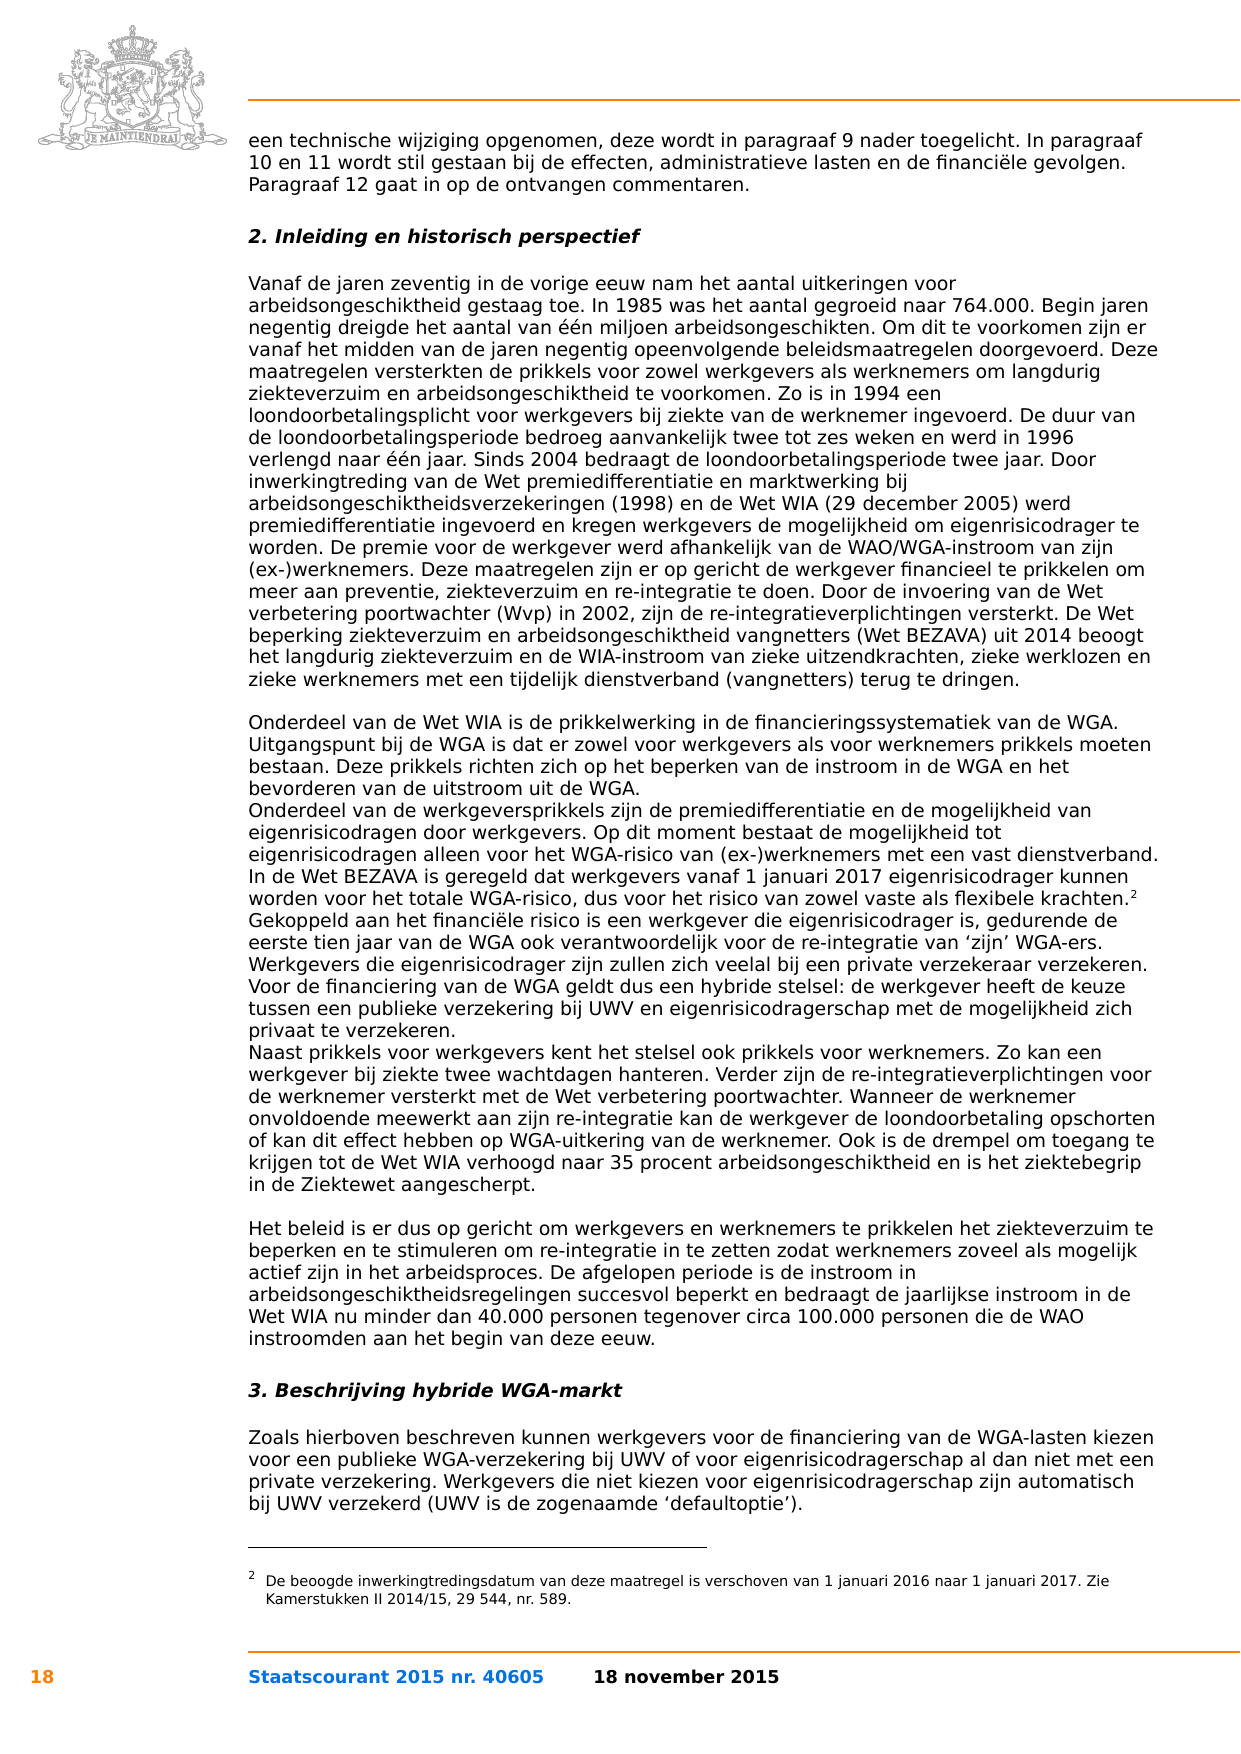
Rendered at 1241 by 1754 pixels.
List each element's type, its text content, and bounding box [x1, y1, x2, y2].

subtitle 3. Beschrijving hybride WGA-markt [248, 1379, 1163, 1402]
text Onderdeel van de Wet WIA is de prikkelwerking in de financieringssystematiek van de WGA. Uitgangspunt bij de WGA is dat er zowel voor werkgevers als voor werknemers prikkels moeten bestaan. Deze prikkels richten zich op het beperken van de instroom in de WGA en het bevorderen van de uitstroom uit de WGA. [248, 712, 1163, 800]
text een technische wijziging opgenomen, deze wordt in paragraaf 9 nader toegelicht. In paragraaf 10 en 11 wordt stil gestaan bij de effecten, administratieve lasten en de financiële gevolgen. Paragraaf 12 gaat in op de ontvangen commentaren. [248, 130, 1163, 196]
text Zoals hierboven beschreven kunnen werkgevers voor de financiering van de WGA-lasten kiezen voor een publieke WGA-verzekering bij UWV of voor eigenrisicodragerschap al dan niet met een private verzekering. Werkgevers die niet kiezen voor eigenrisicodragerschap zijn automatisch bij UWV verzekerd (UWV is de zogenaamde ‘defaultoptie’). [248, 1427, 1163, 1514]
text Vanaf de jaren zeventig in de vorige eeuw nam het aantal uitkeringen voor arbeidsongeschiktheid gestaag toe. In 1985 was het aantal gegroeid naar 764.000. Begin jaren negentig dreigde het aantal van één miljoen arbeidsongeschikten. Om dit te voorkomen zijn er vanaf het midden van de jaren negentig opeenvolgende beleidsmaatregelen doorgevoerd. Deze maatregelen versterkten de prikkels voor zowel werkgevers als werknemers om langdurig ziekteverzuim en arbeidsongeschiktheid te voorkomen. Zo is in 1994 een loondoorbetalingsplicht voor werkgevers bij ziekte van de werknemer ingevoerd. De duur van de loondoorbetalingsperiode bedroeg aanvankelijk twee tot zes weken en werd in 1996 verlengd naar één jaar. Sinds 2004 bedraagt de loondoorbetalingsperiode twee jaar. Door inwerkingtreding van de Wet premiedifferentiatie en marktwerking bij arbeidsongeschiktheidsverzekeringen (1998) en de Wet WIA (29 december 2005) werd premiedifferentiatie ingevoerd en kregen werkgevers de mogelijkheid om eigenrisicodrager te worden. De premie voor de werkgever werd afhankelijk van de WAO/WGA-instroom van zijn (ex-)werknemers. Deze maatregelen zijn er op gericht de werkgever financieel te prikkelen om meer aan preventie, ziekteverzuim en re-integratie te doen. Door de invoering van de Wet verbetering poortwachter (Wvp) in 2002, zijn de re-integratieverplichtingen versterkt. De Wet beperking ziekteverzuim en arbeidsongeschiktheid vangnetters (Wet BEZAVA) uit 2014 beoogt het langdurig ziekteverzuim en de WIA-instroom van zieke uitzendkrachten, zieke werklozen en zieke werknemers met een tijdelijk dienstverband (vangnetters) terug te dringen. [248, 273, 1163, 690]
text Naast prikkels voor werkgevers kent het stelsel ook prikkels voor werknemers. Zo kan een werkgever bij ziekte twee wachtdagen hanteren. Verder zijn de re-integratieverplichtingen voor de werknemer versterkt met de Wet verbetering poortwachter. Wanneer de werknemer onvoldoende meewerkt aan zijn re-integratie kan de werkgever de loondoorbetaling opschorten of kan dit effect hebben op WGA-uitkering van de werknemer. Ook is de drempel om toegang te krijgen tot de Wet WIA verhoogd naar 35 procent arbeidsongeschiktheid en is het ziektebegrip in de Ziektewet aangescherpt. [248, 1042, 1163, 1196]
text Onderdeel van de werkgeversprikkels zijn de premiedifferentiatie en de mogelijkheid van eigenrisicodragen door werkgevers. Op dit moment bestaat de mogelijkheid tot eigenrisicodragen alleen voor het WGA-risico van (ex-)werknemers met een vast dienstverband. In de Wet BEZAVA is geregeld dat werkgevers vanaf 1 januari 2017 eigenrisicodrager kunnen worden voor het totale WGA-risico, dus voor het risico van zowel vaste als flexibele krachten. Gekoppeld aan het financiële risico is een werkgever die eigenrisicodrager is, gedurende de eerste tien jaar van de WGA ook verantwoordelijk voor de re-integratie van ‘zijn’ WGA-ers. Werkgevers die eigenrisicodrager zijn zullen zich veelal bij een private verzekeraar verzekeren. Voor de financiering van de WGA geldt dus een hybride stelsel: de werkgever heeft de keuze tussen een publieke verzekering bij UWV en eigenrisicodragerschap met de mogelijkheid zich privaat te verzekeren. [248, 800, 1163, 1042]
text De beoogde inwerkingtredingsdatum van deze maatregel is verschoven van 1 januari 2016 naar 1 januari 2017. Zie Kamerstukken II 2014/15, 29 544, nr. 589. [248, 1569, 1163, 1608]
picture [38, 25, 227, 150]
text Het beleid is er dus op gericht om werkgevers en werknemers te prikkelen het ziekteverzuim te beperken en te stimuleren om re-integratie in te zetten zodat werknemers zoveel als mogelijk actief zijn in het arbeidsproces. De afgelopen periode is de instroom in arbeidsongeschiktheidsregelingen succesvol beperkt en bedraagt de jaarlijkse instroom in de Wet WIA nu minder dan 40.000 personen tegenover circa 100.000 personen die de WAO instroomden aan het begin van deze eeuw. [248, 1218, 1163, 1349]
subtitle 2. Inleiding en historisch perspectief [248, 226, 1163, 248]
